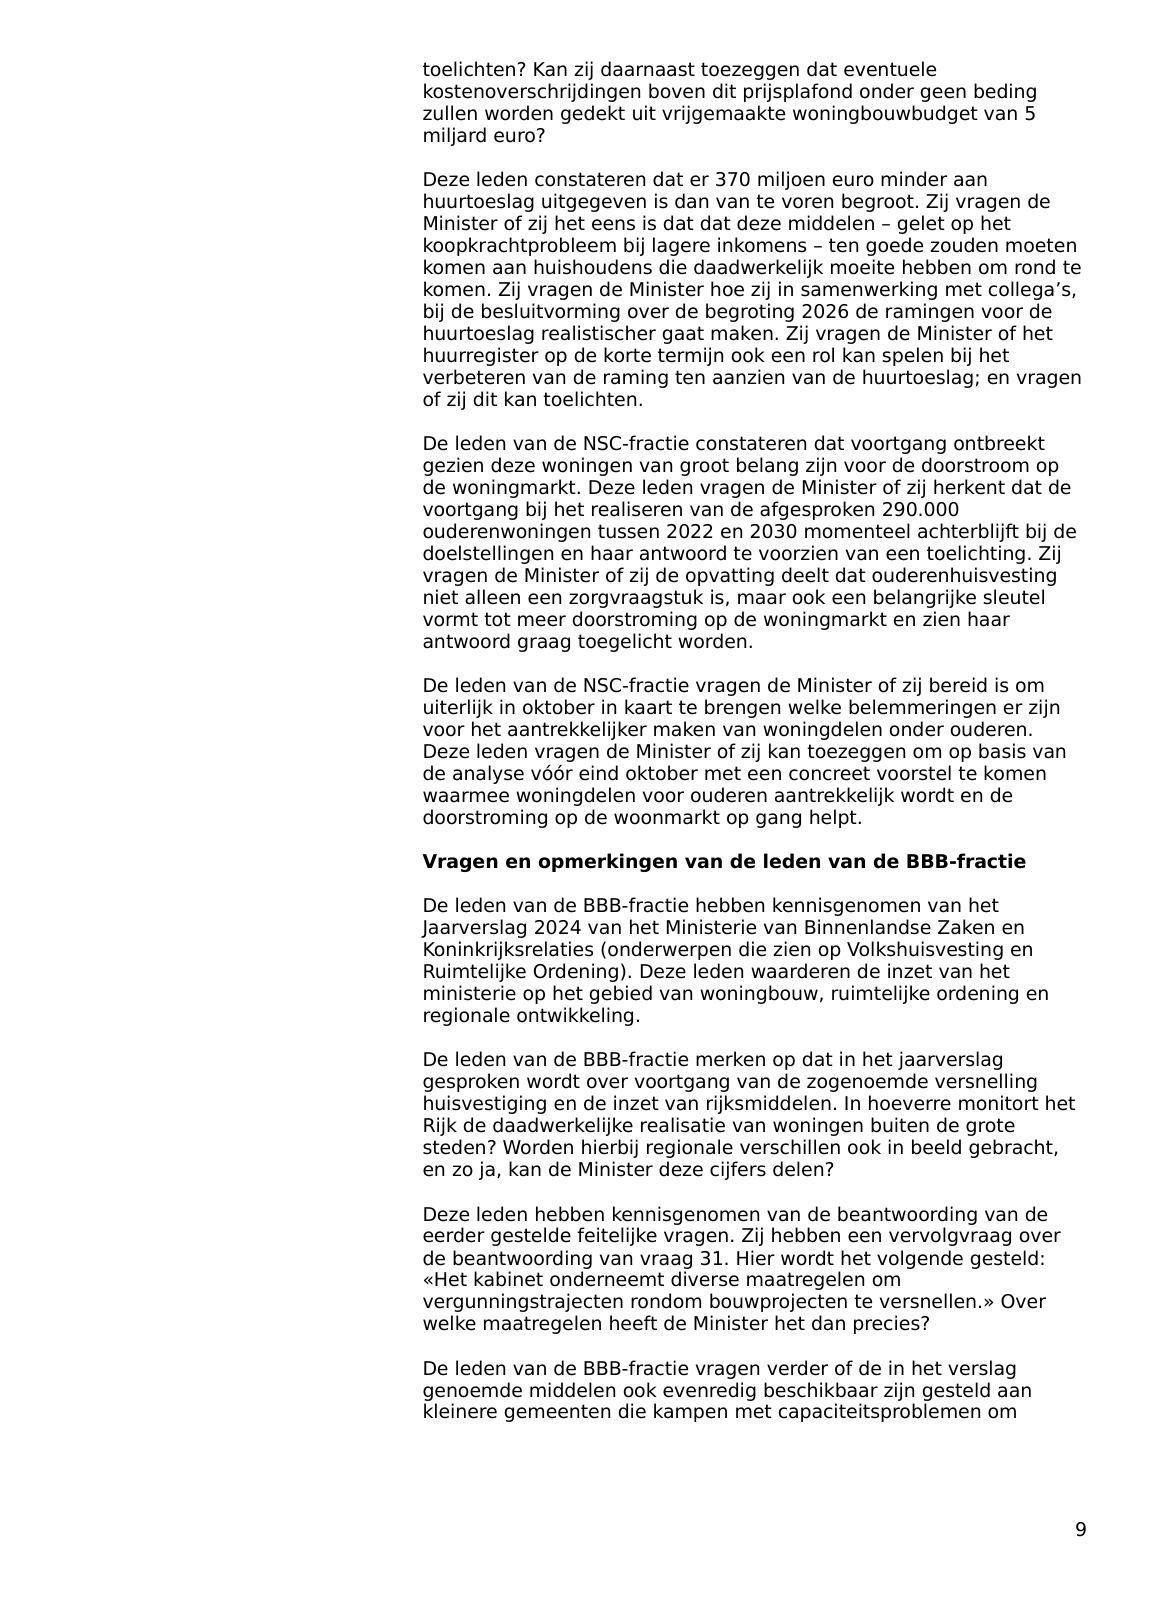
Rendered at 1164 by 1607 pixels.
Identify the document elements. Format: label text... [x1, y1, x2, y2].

text De leden van de NSC-fractie vragen de Minister of zij bereid is om uiterlijk in oktober in kaart te brengen welke belemmeringen er zijn voor het aantrekkelijker maken van woningdelen onder ouderen. Deze leden vragen de Minister of zij kan toezeggen om op basis van de analyse vóór eind oktober met een concreet voorstel te komen waarmee woningdelen voor ouderen aantrekkelijk wordt en de doorstroming op de woonmarkt op gang helpt. [422, 675, 1087, 829]
text De leden van de BBB-fractie hebben kennisgenomen van het Jaarverslag 2024 van het Ministerie van Binnenlandse Zaken en Koninkrijksrelaties (onderwerpen die zien op Volkshuisvesting en Ruimtelijke Ordening). Deze leden waarderen de inzet van het ministerie op het gebied van woningbouw, ruimtelijke ordening en regionale ontwikkeling. [422, 895, 1087, 1027]
text Deze leden constateren dat er 370 miljoen euro minder aan huurtoeslag uitgegeven is dan van te voren begroot. Zij vragen de Minister of zij het eens is dat dat deze middelen – gelet op het koopkrachtprobleem bij lagere inkomens – ten goede zouden moeten komen aan huishoudens die daadwerkelijk moeite hebben om rond te komen. Zij vragen de Minister hoe zij in samenwerking met collega’s, bij de besluitvorming over de begroting 2026 de ramingen voor de huurtoeslag realistischer gaat maken. Zij vragen de Minister of het huurregister op de korte termijn ook een rol kan spelen bij het verbeteren van de raming ten aanzien van de huurtoeslag; en vragen of zij dit kan toelichten. [422, 169, 1087, 411]
text De leden van de BBB-fractie vragen verder of de in het verslag genoemde middelen ook evenredig beschikbaar zijn gesteld aan kleinere gemeenten die kampen met capaciteitsproblemen om [422, 1357, 1087, 1423]
text Deze leden hebben kennisgenomen van de beantwoording van de eerder gestelde feitelijke vragen. Zij hebben een vervolgvraag over de beantwoording van vraag 31. Hier wordt het volgende gesteld: «Het kabinet onderneemt diverse maatregelen om vergunningstrajecten rondom bouwprojecten te versnellen.» Over welke maatregelen heeft de Minister het dan precies? [422, 1203, 1087, 1335]
subtitle Vragen en opmerkingen van de leden van de BBB-fractie [422, 851, 1087, 873]
text De leden van de NSC-fractie constateren dat voortgang ontbreekt gezien deze woningen van groot belang zijn voor de doorstroom op de woningmarkt. Deze leden vragen de Minister of zij herkent dat de voortgang bij het realiseren van de afgesproken 290.000 ouderenwoningen tussen 2022 en 2030 momenteel achterblijft bij de doelstellingen en haar antwoord te voorzien van een toelichting. Zij vragen de Minister of zij de opvatting deelt dat ouderenhuisvesting niet alleen een zorgvraagstuk is, maar ook een belangrijke sleutel vormt tot meer doorstroming op de woningmarkt en zien haar antwoord graag toegelicht worden. [422, 433, 1087, 653]
text De leden van de BBB-fractie merken op dat in het jaarverslag gesproken wordt over voortgang van de zogenoemde versnelling huisvestiging en de inzet van rijksmiddelen. In hoeverre monitort het Rijk de daadwerkelijke realisatie van woningen buiten de grote steden? Worden hierbij regionale verschillen ook in beeld gebracht, en zo ja, kan de Minister deze cijfers delen? [422, 1049, 1087, 1181]
text toelichten? Kan zij daarnaast toezeggen dat eventuele kostenoverschrijdingen boven dit prijsplafond onder geen beding zullen worden gedekt uit vrijgemaakte woningbouwbudget van 5 miljard euro? [422, 59, 1087, 147]
